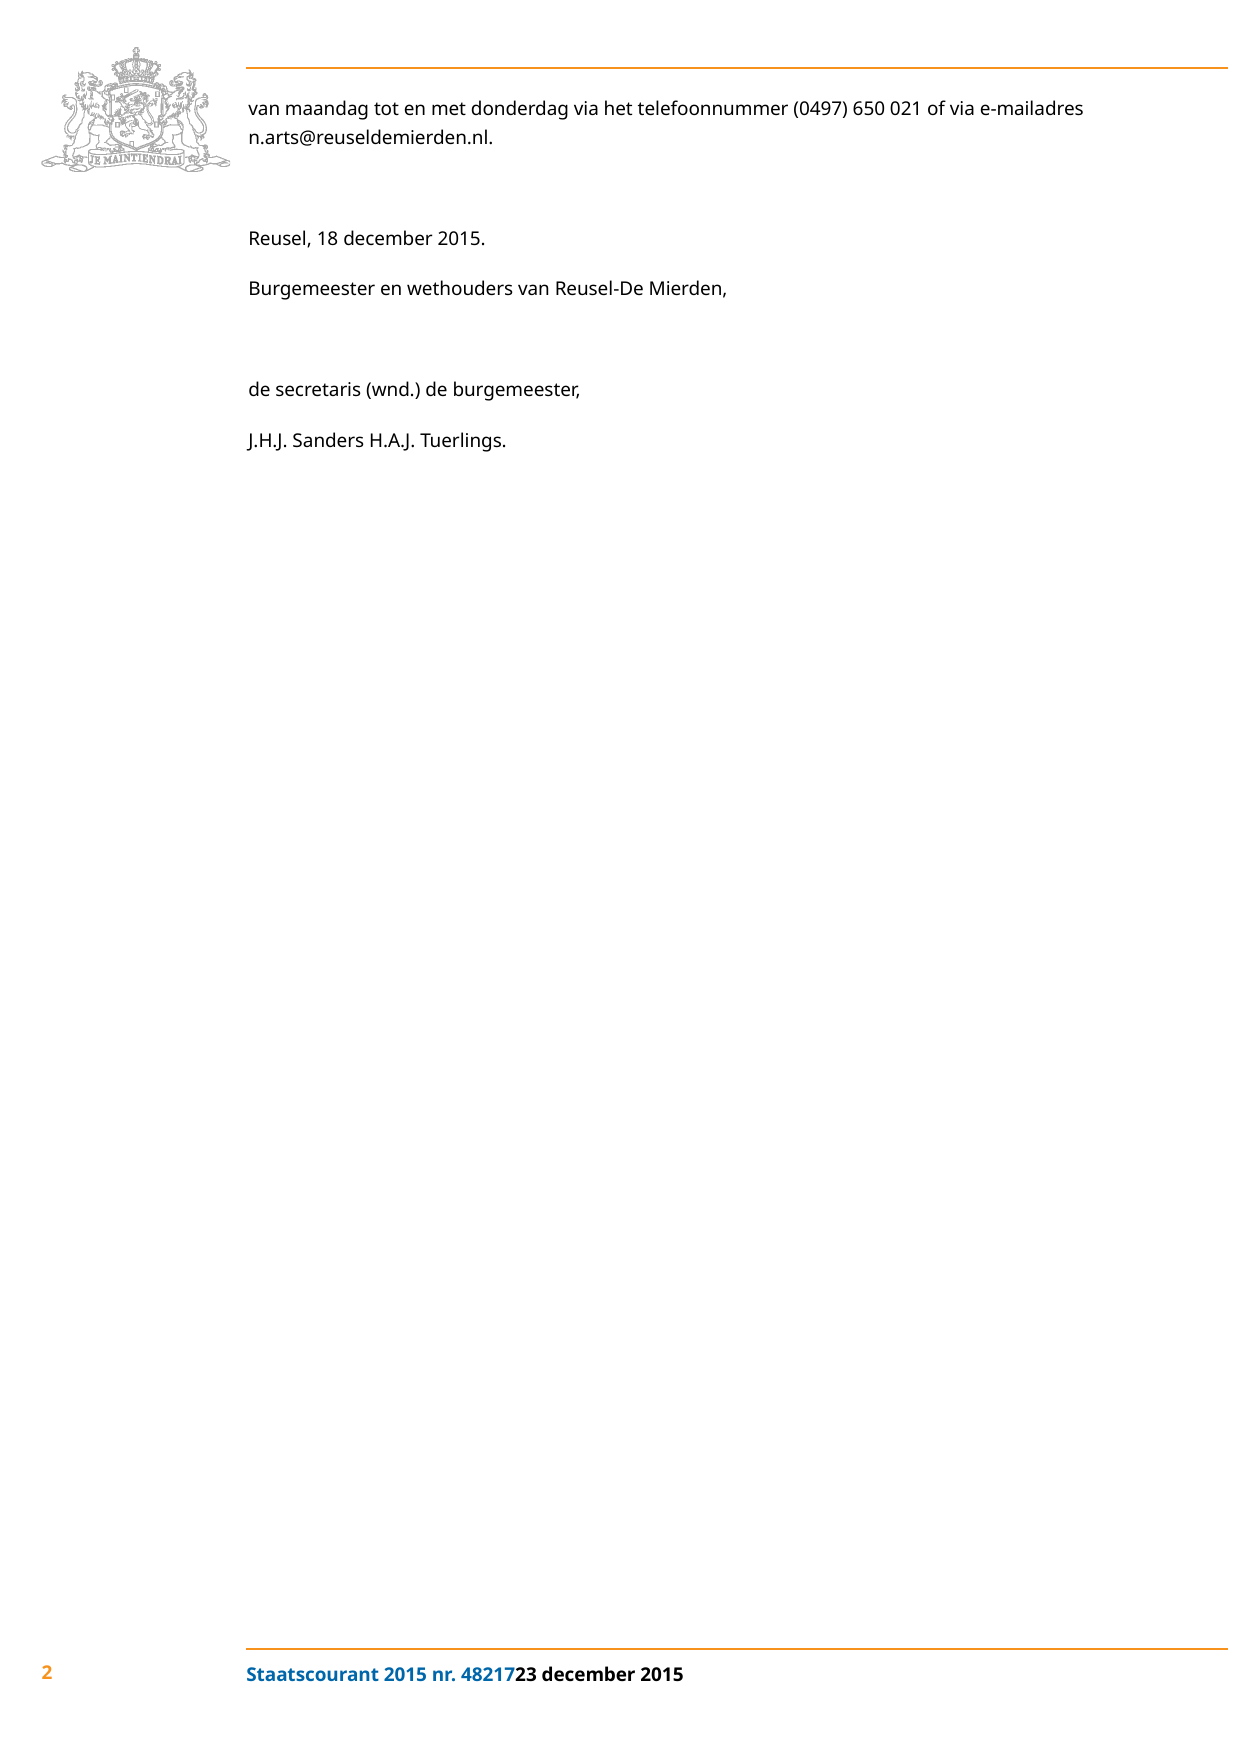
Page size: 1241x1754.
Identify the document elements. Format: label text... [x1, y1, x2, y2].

picture [41, 47, 231, 172]
text Burgemeester en wethouders van Reusel-De Mierden, [248, 276, 1152, 301]
text Reusel, 18 december 2015. [248, 225, 1152, 251]
text van maandag tot en met donderdag via het telefoonnummer (0497) 650 021 of via e-mailadres n.arts@reuseldemierden.nl. [248, 95, 1152, 150]
text de secretaris (wnd.) de burgemeester, [248, 376, 1152, 402]
text J.H.J. Sanders H.A.J. Tuerlings. [248, 427, 1152, 453]
